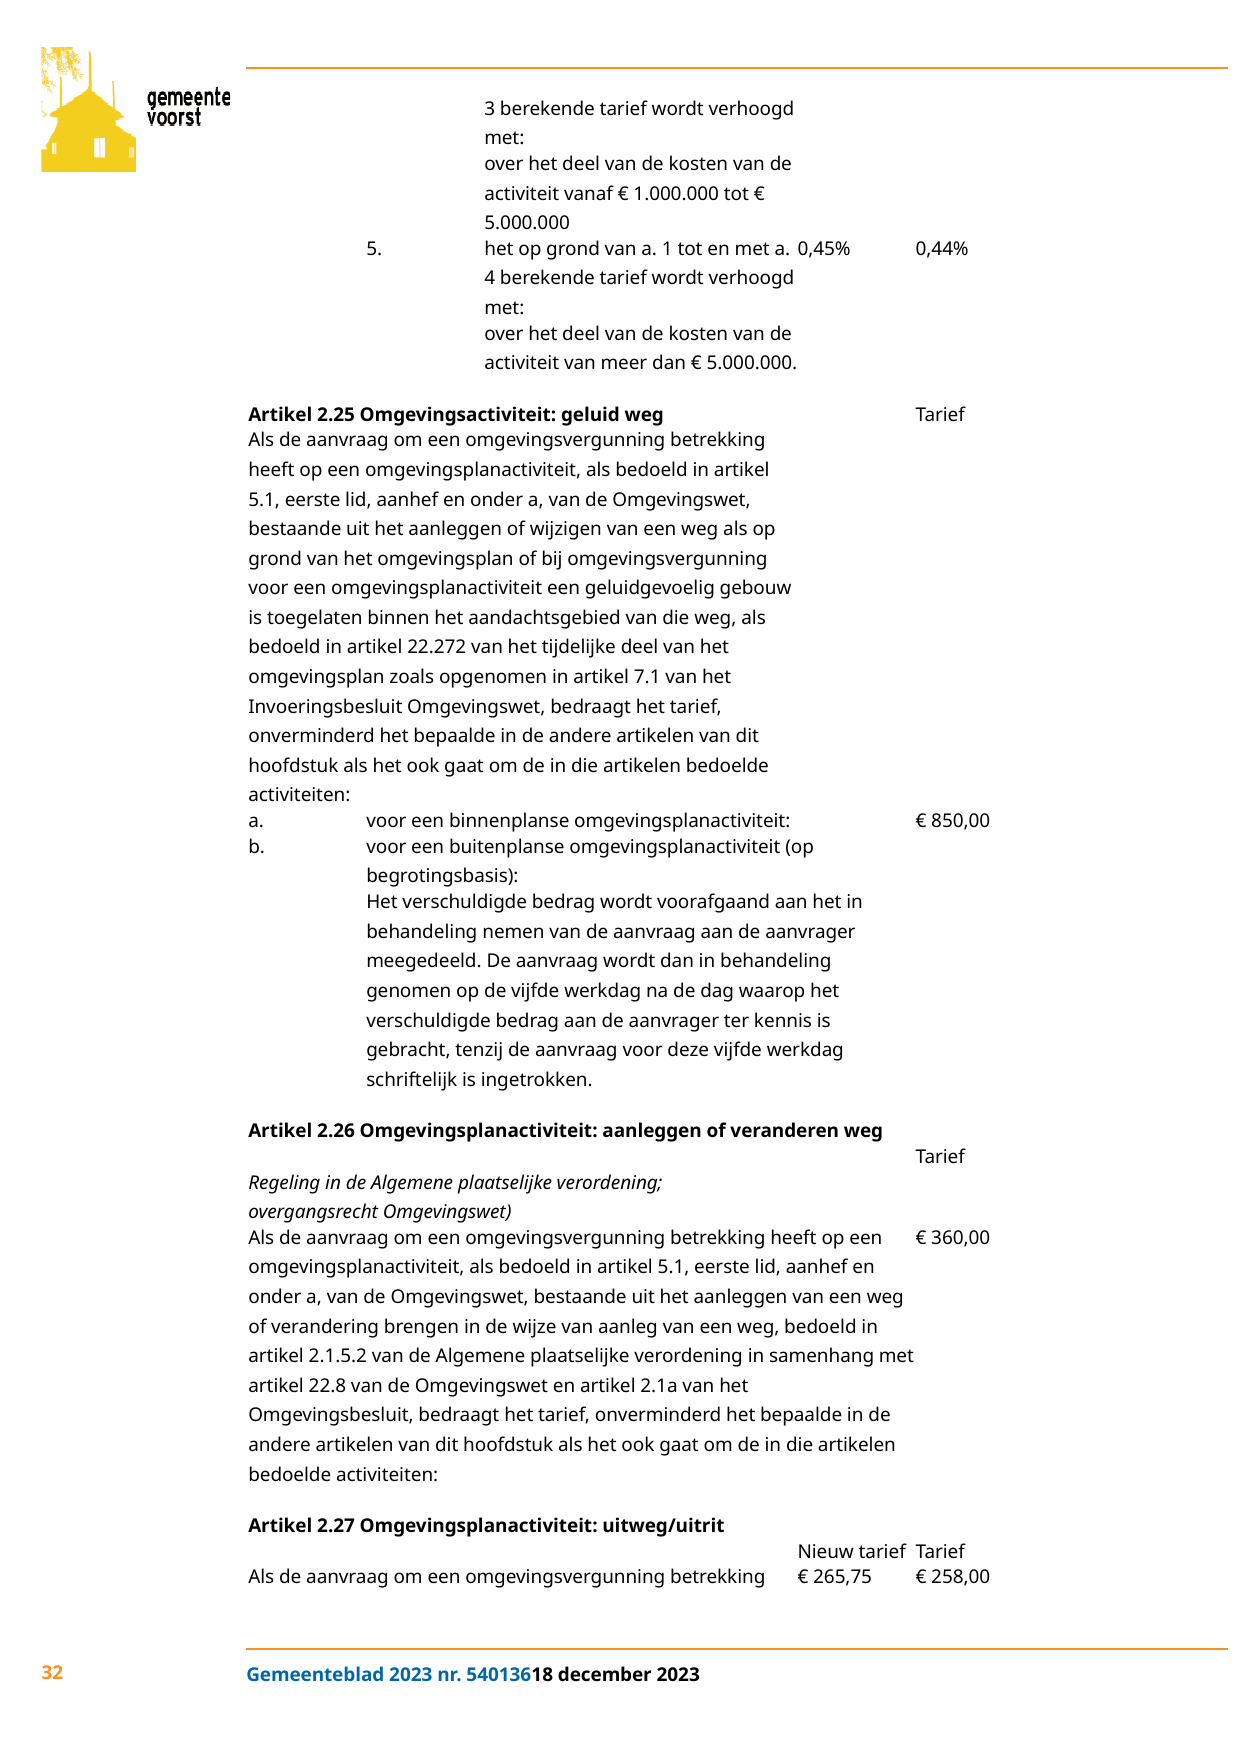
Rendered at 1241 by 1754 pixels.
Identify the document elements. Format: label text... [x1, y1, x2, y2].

table_cell [248, 1143, 797, 1169]
table_cell [797, 1487, 915, 1512]
table_cell [248, 235, 366, 320]
table_cell [797, 401, 915, 427]
table_cell [366, 1092, 484, 1117]
table_cell € 265,75 [797, 1564, 915, 1589]
table_cell Regeling in de Algemene plaatselijke verordening; overgangsrecht Omgevingswet) [248, 1169, 797, 1224]
table_cell [797, 95, 915, 150]
table_cell voor een buitenplanse omgevingsplanactiviteit (op begrotingsbasis): [366, 833, 915, 888]
table_cell voor een binnenplanse omgevingsplanactiviteit: [366, 808, 915, 833]
table_cell € 360,00 [915, 1224, 1033, 1487]
table_cell [679, 1538, 797, 1564]
table_cell [248, 1092, 366, 1117]
table_cell [797, 375, 915, 401]
table_cell [484, 1538, 679, 1564]
table_cell [915, 833, 1033, 888]
table_cell [366, 1538, 484, 1564]
table_cell [679, 1487, 797, 1512]
table_cell Artikel 2.26 Omgevingsplanactiviteit: aanleggen of veranderen weg [248, 1118, 1033, 1143]
table_cell [248, 1487, 366, 1512]
table_cell [797, 320, 915, 375]
table_cell 5. [366, 235, 484, 320]
table_cell over het deel van de kosten van de activiteit vanaf € 1.000.000 tot € 5.000.000 [484, 150, 797, 235]
table_cell [484, 1092, 679, 1117]
table_cell [679, 375, 797, 401]
table_cell € 258,00 [915, 1564, 1033, 1589]
table_cell [248, 95, 366, 150]
table_cell over het deel van de kosten van de activiteit van meer dan € 5.000.000. [484, 320, 797, 375]
table_cell Als de aanvraag om een omgevingsvergunning betrekking [248, 1564, 797, 1589]
table_cell [366, 320, 484, 375]
table_cell Artikel 2.27 Omgevingsplanactiviteit: uitweg/uitrit [248, 1512, 1033, 1538]
table_cell [248, 1538, 366, 1564]
table_cell Tarief [915, 401, 1033, 427]
table_cell [797, 1143, 915, 1169]
table_cell Het verschuldigde bedrag wordt voorafgaand aan het in behandeling nemen van de aanvraag aan de aanvrager meegedeeld. De aanvraag wordt dan in behandeling genomen op de vijfde werkdag na de dag waarop het verschuldigde bedrag aan de aanvrager ter kennis is gebracht, tenzij de aanvraag voor deze vijfde werkdag schriftelijk is ingetrokken. [366, 889, 915, 1092]
table_cell [915, 889, 1033, 1092]
table_cell [366, 150, 484, 235]
table_cell [915, 1169, 1033, 1224]
table_cell [248, 320, 366, 375]
table_cell [679, 1092, 797, 1117]
table_cell [915, 150, 1033, 235]
table_cell [915, 1487, 1033, 1512]
table_cell [797, 150, 915, 235]
table_cell [915, 375, 1033, 401]
table_cell [915, 427, 1033, 807]
table_cell 3 berekende tarief wordt verhoogd met: [484, 95, 797, 150]
table_cell Nieuw tarief [797, 1538, 915, 1564]
table_cell [915, 1092, 1033, 1117]
table_cell [797, 1092, 915, 1117]
table_cell a. [248, 808, 366, 833]
table_cell b. [248, 833, 366, 888]
table_cell Als de aanvraag om een omgevingsvergunning betrekking heeft op een omgevingsplanactiviteit, als bedoeld in artikel 5.1, eerste lid, aanhef en onder a, van de Omgevingswet, bestaande uit het aanleggen van een weg of verandering brengen in de wijze van aanleg van een weg, bedoeld in artikel 2.1.5.2 van de Algemene plaatselijke verordening in samenhang met artikel 22.8 van de Omgevingswet en artikel 2.1a van het Omgevingsbesluit, bedraagt het tarief, onverminderd het bepaalde in de andere artikelen van dit hoofdstuk als het ook gaat om de in die artikelen bedoelde activiteiten: [248, 1224, 915, 1487]
table_cell [248, 375, 366, 401]
table_cell Artikel 2.25 Omgevingsactiviteit: geluid weg [248, 401, 797, 427]
table_cell het op grond van a. 1 tot en met a. 4 berekende tarief wordt verhoogd met: [484, 235, 797, 320]
table_cell [366, 1487, 484, 1512]
table_cell [915, 95, 1033, 150]
table_cell Tarief [915, 1538, 1033, 1564]
table_cell [484, 1487, 679, 1512]
picture [41, 47, 231, 172]
table_cell 0,44% [915, 235, 1033, 320]
table_cell [484, 375, 679, 401]
table_cell Tarief [915, 1143, 1033, 1169]
table_cell [248, 889, 366, 1092]
table_cell Als de aanvraag om een omgevingsvergunning betrekking heeft op een omgevingsplanactiviteit, als bedoeld in artikel 5.1, eerste lid, aanhef en onder a, van de Omgevingswet, bestaande uit het aanleggen of wijzigen van een weg als op grond van het omgevingsplan of bij omgevingsvergunning voor een omgevingsplanactiviteit een geluidgevoelig gebouw is toegelaten binnen het aandachtsgebied van die weg, als bedoeld in artikel 22.272 van het tijdelijke deel van het omgevingsplan zoals opgenomen in artikel 7.1 van het Invoeringsbesluit Omgevingswet, bedraagt het tarief, onverminderd het bepaalde in de andere artikelen van dit hoofdstuk als het ook gaat om de in die artikelen bedoelde activiteiten: [248, 427, 797, 807]
table_cell [248, 150, 366, 235]
table_cell [797, 1169, 915, 1224]
table_cell 0,45% [797, 235, 915, 320]
table_cell € 850,00 [915, 808, 1033, 833]
table_cell [915, 320, 1033, 375]
table_cell [366, 375, 484, 401]
table_cell [797, 427, 915, 807]
table_cell [366, 95, 484, 150]
